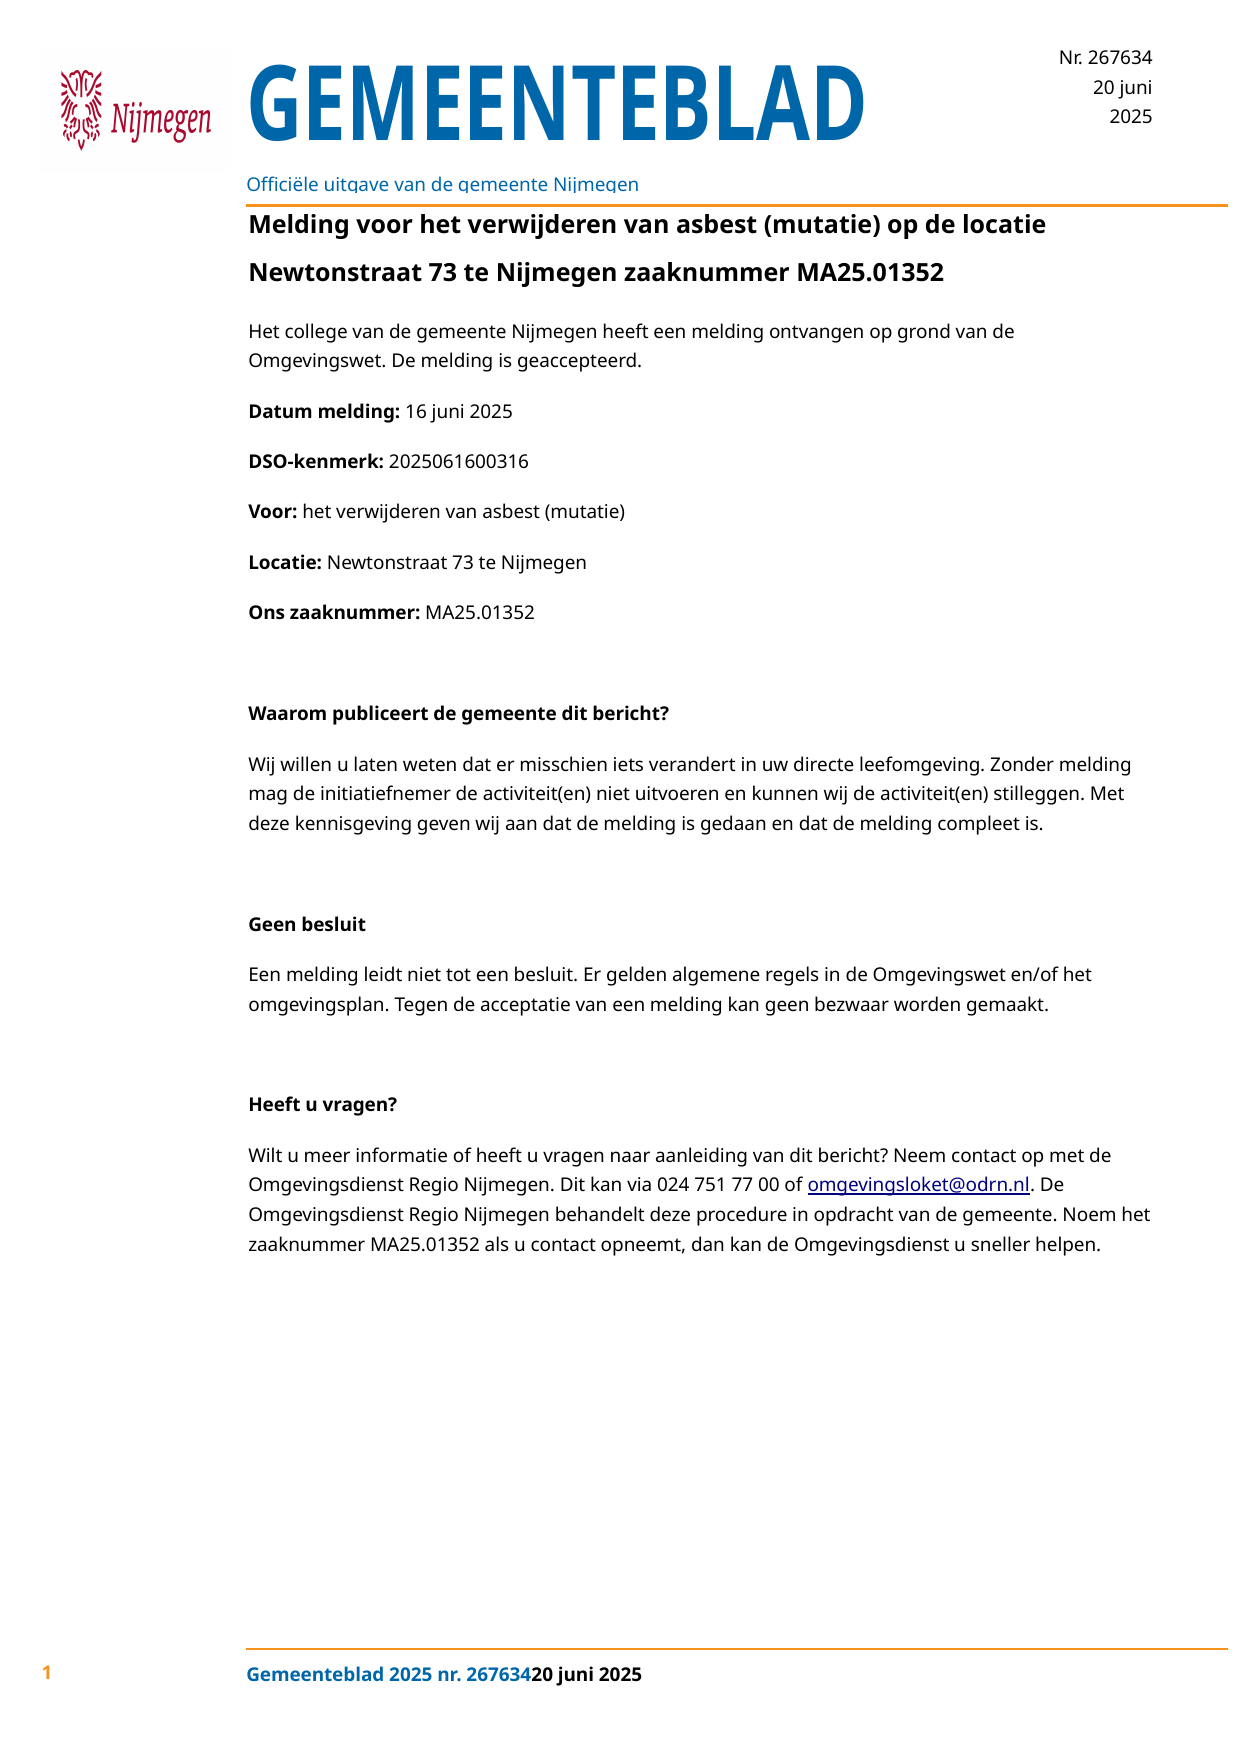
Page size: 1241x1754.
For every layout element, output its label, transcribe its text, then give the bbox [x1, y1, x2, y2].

text Voor: het verwijderen van asbest (mutatie) [248, 499, 1152, 524]
text Geen besluit [248, 911, 1152, 937]
text Wij willen u laten weten dat er misschien iets verandert in uw directe leefomgeving. Zonder melding mag de initiatiefnemer de activiteit(en) niet uitvoeren en kunnen wij de activiteit(en) stilleggen. Met deze kennisgeving geven wij aan dat de melding is gedaan en dat de melding compleet is. [248, 751, 1152, 836]
text Datum melding: 16 juni 2025 [248, 398, 1152, 424]
text Heeft u vragen? [248, 1092, 1152, 1117]
picture [41, 47, 231, 172]
text Melding voor het verwijderen van asbest (mutatie) op de locatie Newtonstraat 73 te Nijmegen zaaknummer MA25.01352 [248, 207, 1152, 288]
text Het college van de gemeente Nijmegen heeft een melding ontvangen op grond van de Omgevingswet. De melding is geaccepteerd. [248, 318, 1152, 373]
text DSO-kenmerk: 2025061600316 [248, 448, 1152, 474]
text Een melding leidt niet tot een besluit. Er gelden algemene regels in de Omgevingswet en/of het omgevingsplan. Tegen de acceptatie van een melding kan geen bezwaar worden gemaakt. [248, 961, 1152, 1017]
text Waarom publiceert de gemeente dit bericht? [248, 700, 1152, 726]
text Ons zaaknummer: MA25.01352 [248, 599, 1152, 625]
text Locatie: Newtonstraat 73 te Nijmegen [248, 549, 1152, 575]
text Wilt u meer informatie of heeft u vragen naar aanleiding van dit bericht? Neem contact op met de Omgevingsdienst Regio Nijmegen. Dit kan via 024 751 77 00 of omgevingsloket@odrn.nl. De Omgevingsdienst Regio Nijmegen behandelt deze procedure in opdracht van de gemeente. Noem het zaaknummer MA25.01352 als u contact opneemt, dan kan de Omgevingsdienst u sneller helpen. [248, 1142, 1152, 1257]
